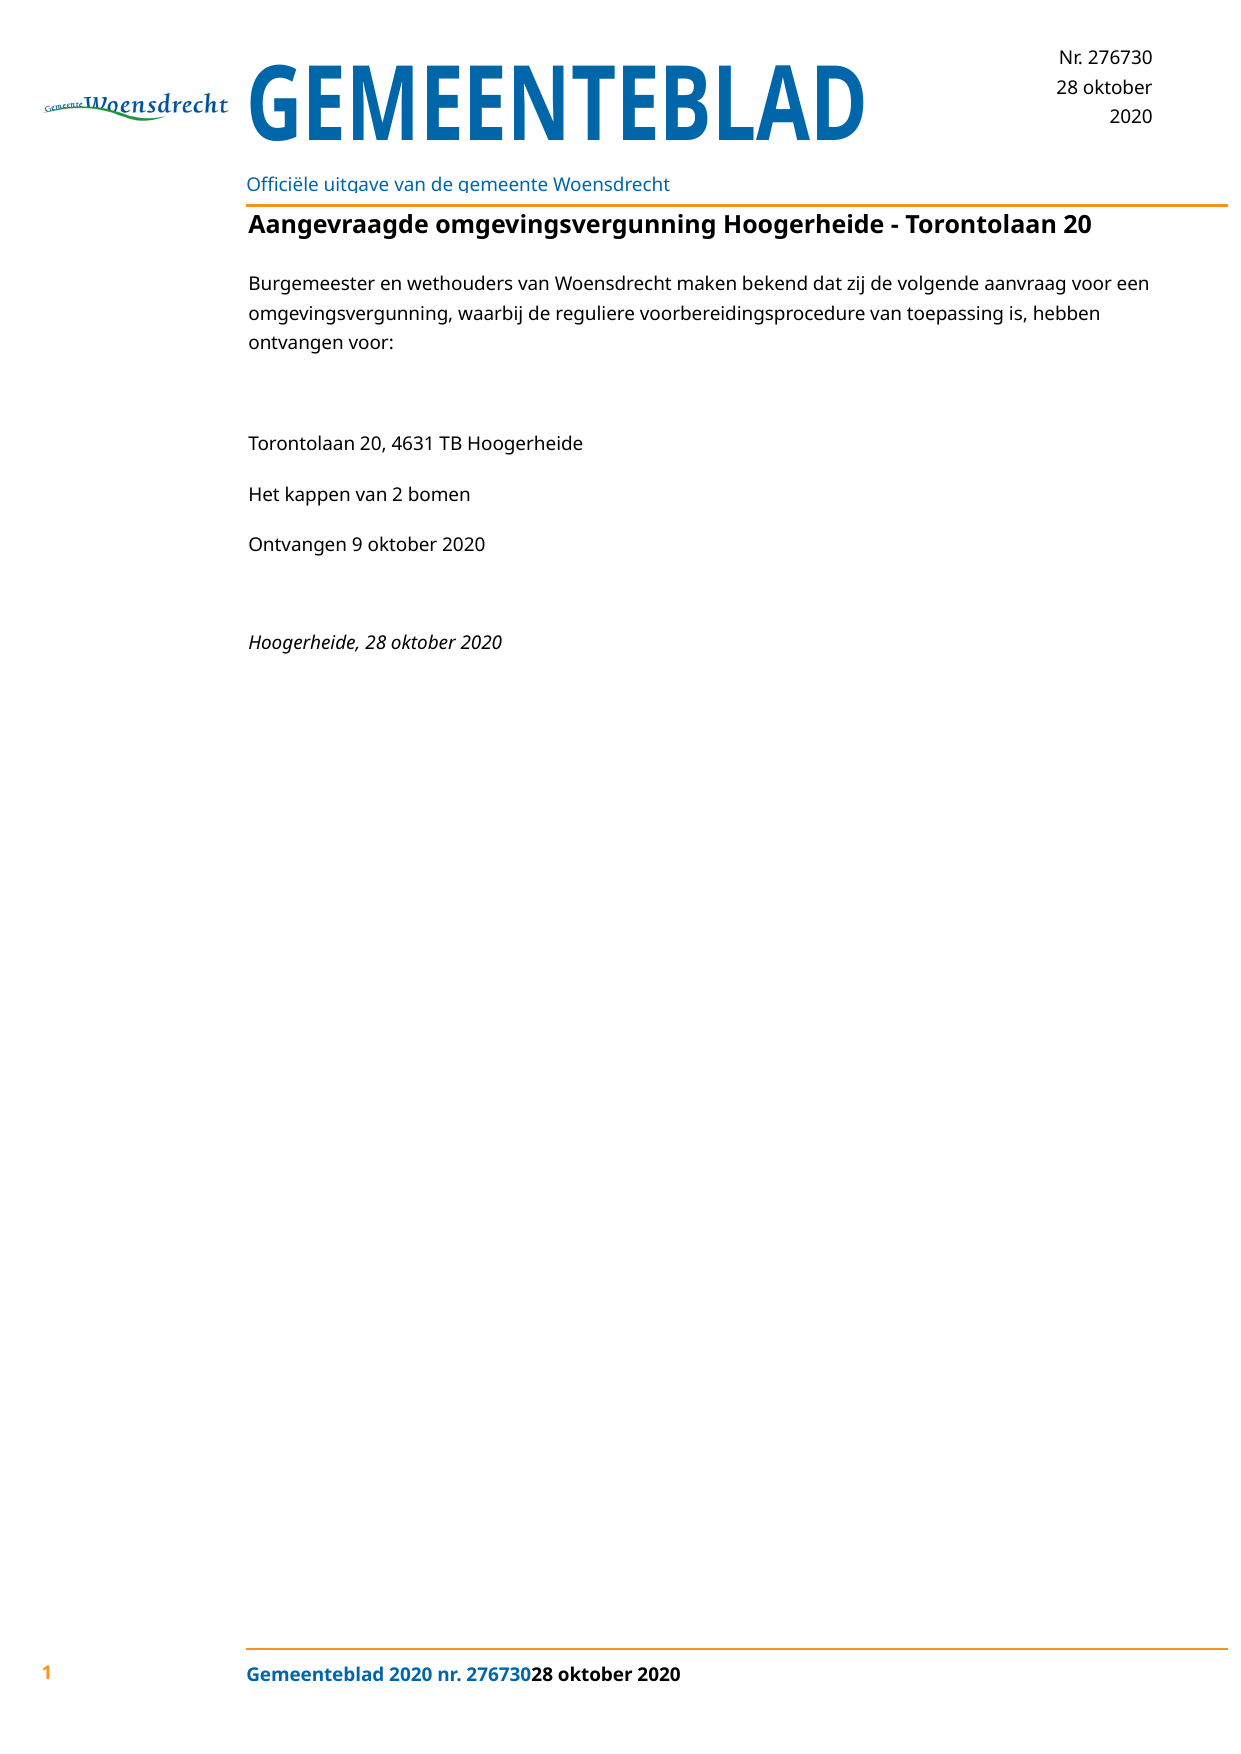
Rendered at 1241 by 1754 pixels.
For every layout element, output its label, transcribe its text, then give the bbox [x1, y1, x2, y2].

text Hoogerheide, 28 oktober 2020 [248, 629, 1152, 655]
picture [41, 47, 231, 172]
text Aangevraagde omgevingsvergunning Hoogerheide - Torontolaan 20 [248, 207, 1152, 241]
text Torontolaan 20, 4631 TB Hoogerheide [248, 430, 1152, 456]
text Burgemeester en wethouders van Woensdrecht maken bekend dat zij de volgende aanvraag voor een omgevingsvergunning, waarbij de reguliere voorbereidingsprocedure van toepassing is, hebben ontvangen voor: [248, 270, 1152, 355]
text Ontvangen 9 oktober 2020 [248, 531, 1152, 557]
text Het kappen van 2 bomen [248, 481, 1152, 506]
